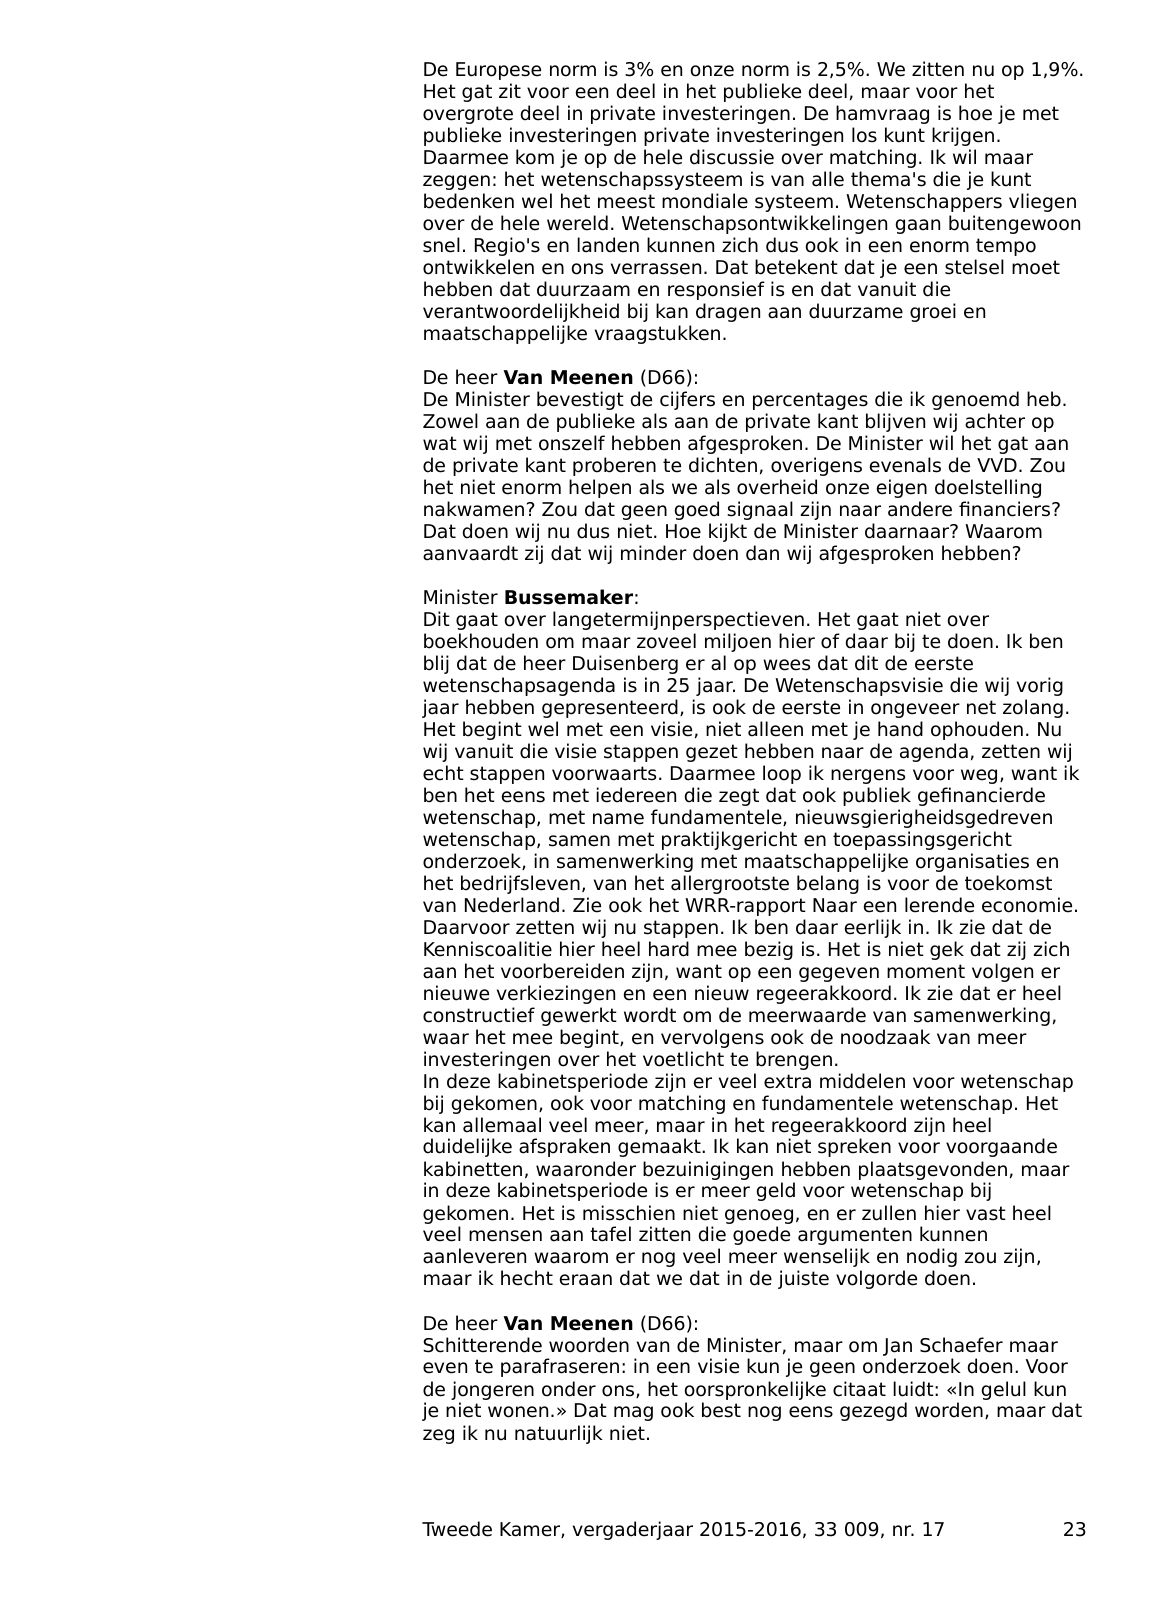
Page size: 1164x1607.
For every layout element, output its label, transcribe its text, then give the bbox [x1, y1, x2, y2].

text Dit gaat over langetermijnperspectieven. Het gaat niet over boekhouden om maar zoveel miljoen hier of daar bij te doen. Ik ben blij dat de heer Duisenberg er al op wees dat dit de eerste wetenschapsagenda is in 25 jaar. De Wetenschapsvisie die wij vorig jaar hebben gepresenteerd, is ook de eerste in ongeveer net zolang. Het begint wel met een visie, niet alleen met je hand ophouden. Nu wij vanuit die visie stappen gezet hebben naar de agenda, zetten wij echt stappen voorwaarts. Daarmee loop ik nergens voor weg, want ik ben het eens met iedereen die zegt dat ook publiek gefinancierde wetenschap, met name fundamentele, nieuwsgierigheidsgedreven wetenschap, samen met praktijkgericht en toepassingsgericht onderzoek, in samenwerking met maatschappelijke organisaties en het bedrijfsleven, van het allergrootste belang is voor de toekomst van Nederland. Zie ook het WRR-rapport Naar een lerende economie. Daarvoor zetten wij nu stappen. Ik ben daar eerlijk in. Ik zie dat de Kenniscoalitie hier heel hard mee bezig is. Het is niet gek dat zij zich aan het voorbereiden zijn, want op een gegeven moment volgen er nieuwe verkiezingen en een nieuw regeerakkoord. Ik zie dat er heel constructief gewerkt wordt om de meerwaarde van samenwerking, waar het mee begint, en vervolgens ook de noodzaak van meer investeringen over het voetlicht te brengen. [422, 609, 1087, 1071]
text De Europese norm is 3% en onze norm is 2,5%. We zitten nu op 1,9%. Het gat zit voor een deel in het publieke deel, maar voor het overgrote deel in private investeringen. De hamvraag is hoe je met publieke investeringen private investeringen los kunt krijgen. Daarmee kom je op de hele discussie over matching. Ik wil maar zeggen: het wetenschapssysteem is van alle thema's die je kunt bedenken wel het meest mondiale systeem. Wetenschappers vliegen over de hele wereld. Wetenschapsontwikkelingen gaan buitengewoon snel. Regio's en landen kunnen zich dus ook in een enorm tempo ontwikkelen en ons verrassen. Dat betekent dat je een stelsel moet hebben dat duurzaam en responsief is en dat vanuit die verantwoordelijkheid bij kan dragen aan duurzame groei en maatschappelijke vraagstukken. [422, 59, 1087, 345]
text De Minister bevestigt de cijfers en percentages die ik genoemd heb. Zowel aan de publieke als aan de private kant blijven wij achter op wat wij met onszelf hebben afgesproken. De Minister wil het gat aan de private kant proberen te dichten, overigens evenals de VVD. Zou het niet enorm helpen als we als overheid onze eigen doelstelling nakwamen? Zou dat geen goed signaal zijn naar andere financiers? Dat doen wij nu dus niet. Hoe kijkt de Minister daarnaar? Waarom aanvaardt zij dat wij minder doen dan wij afgesproken hebben? [422, 389, 1087, 565]
text De heer Van Meenen (D66): [422, 1312, 1087, 1334]
text Schitterende woorden van de Minister, maar om Jan Schaefer maar even te parafraseren: in een visie kun je geen onderzoek doen. Voor de jongeren onder ons, het oorspronkelijke citaat luidt: «In gelul kun je niet wonen.» Dat mag ook best nog eens gezegd worden, maar dat zeg ik nu natuurlijk niet. [422, 1334, 1087, 1444]
text In deze kabinetsperiode zijn er veel extra middelen voor wetenschap bij gekomen, ook voor matching en fundamentele wetenschap. Het kan allemaal veel meer, maar in het regeerakkoord zijn heel duidelijke afspraken gemaakt. Ik kan niet spreken voor voorgaande kabinetten, waaronder bezuinigingen hebben plaatsgevonden, maar in deze kabinetsperiode is er meer geld voor wetenschap bij gekomen. Het is misschien niet genoeg, en er zullen hier vast heel veel mensen aan tafel zitten die goede argumenten kunnen aanleveren waarom er nog veel meer wenselijk en nodig zou zijn, maar ik hecht eraan dat we dat in de juiste volgorde doen. [422, 1071, 1087, 1290]
text Minister Bussemaker: [422, 587, 1087, 609]
text De heer Van Meenen (D66): [422, 367, 1087, 389]
